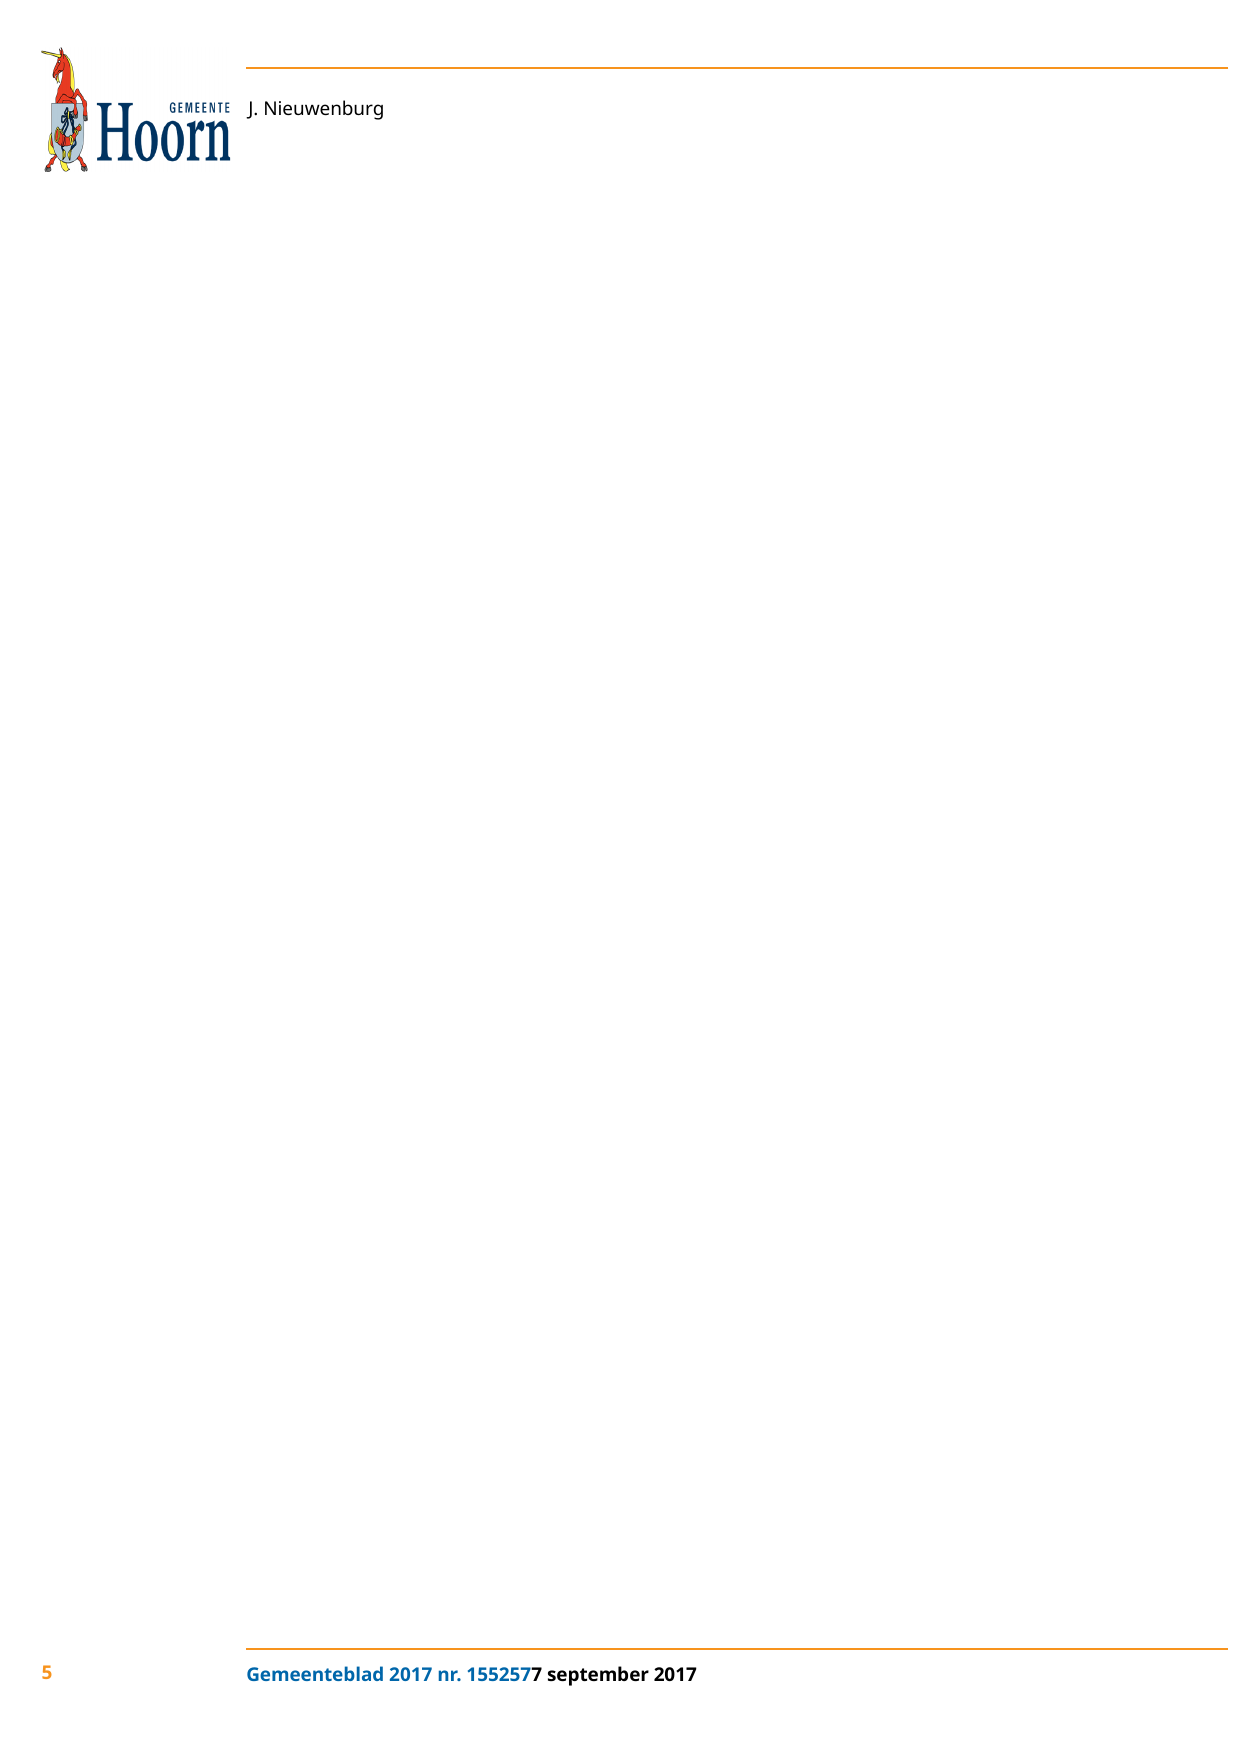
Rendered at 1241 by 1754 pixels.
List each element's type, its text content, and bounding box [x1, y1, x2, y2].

picture [41, 47, 231, 172]
text J. Nieuwenburg [248, 95, 1152, 121]
